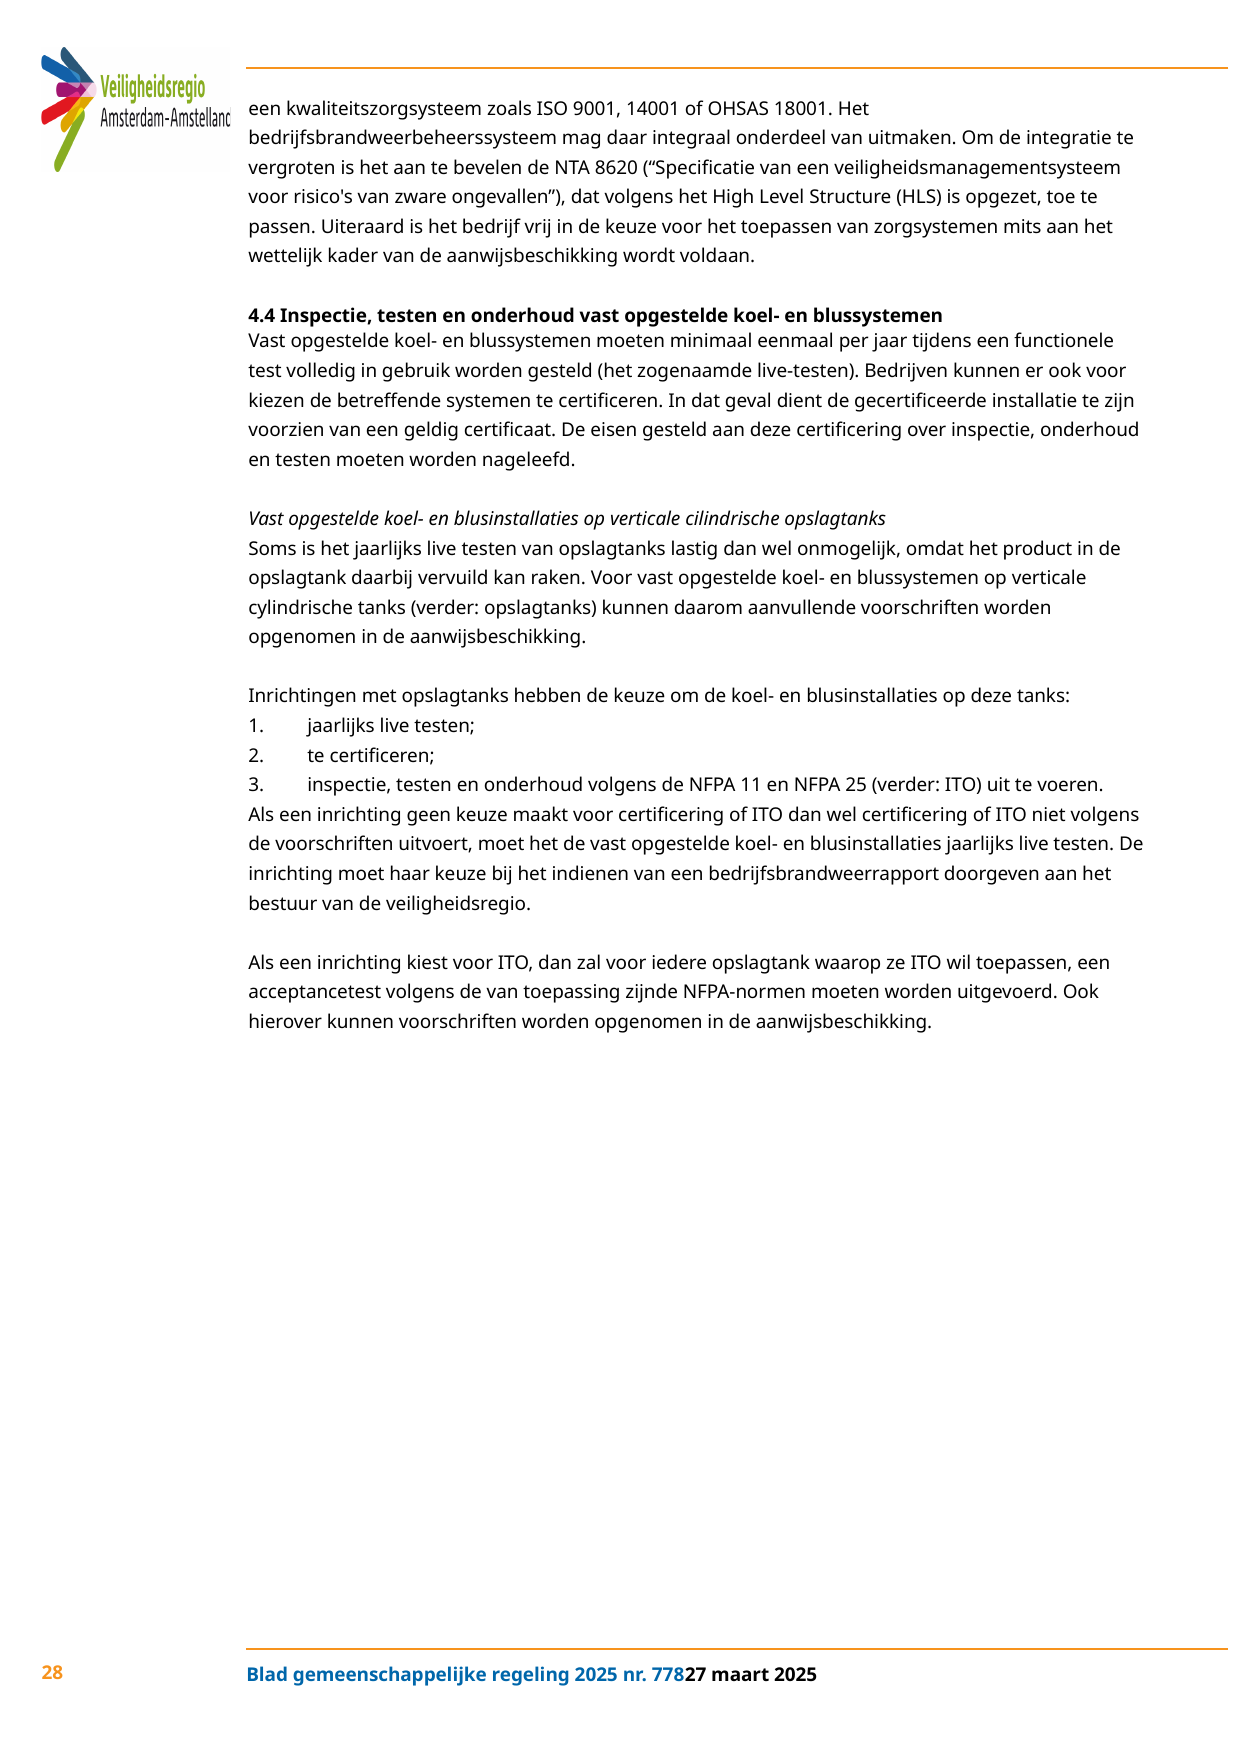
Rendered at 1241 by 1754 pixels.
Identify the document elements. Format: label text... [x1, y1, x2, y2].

text Inrichtingen met opslagtanks hebben de keuze om de koel- en blusinstallaties op deze tanks: [248, 683, 1152, 708]
text een kwaliteitszorgsysteem zoals ISO 9001, 14001 of OHSAS 18001. Het bedrijfsbrandweerbeheerssysteem mag daar integraal onderdeel van uitmaken. Om de integratie te vergroten is het aan te bevelen de NTA 8620 (“Specificatie van een veiligheidsmanagementsysteem voor risico's van zware ongevallen”), dat volgens het High Level Structure (HLS) is opgezet, toe te passen. Uiteraard is het bedrijf vrij in de keuze voor het toepassen van zorgsystemen mits aan het wettelijk kader van de aanwijsbeschikking wordt voldaan. [248, 95, 1152, 268]
list inspectie, testen en onderhoud volgens de NFPA 11 en NFPA 25 (verder: ITO) uit te voeren. [248, 771, 1152, 797]
list te certificeren; [248, 742, 1152, 767]
text Soms is het jaarlijks live testen van opslagtanks lastig dan wel onmogelijk, omdat het product in de opslagtank daarbij vervuild kan raken. Voor vast opgestelde koel- en blussystemen op verticale cylindrische tanks (verder: opslagtanks) kunnen daarom aanvullende voorschriften worden opgenomen in de aanwijsbeschikking. [248, 535, 1152, 649]
text 4.4 Inspectie, testen en onderhoud vast opgestelde koel- en blussystemen [248, 302, 1152, 328]
text Vast opgestelde koel- en blussystemen moeten minimaal eenmaal per jaar tijdens een functionele test volledig in gebruik worden gesteld (het zogenaamde live-testen). Bedrijven kunnen er ook voor kiezen de betreffende systemen te certificeren. In dat geval dient de gecertificeerde installatie te zijn voorzien van een geldig certificaat. De eisen gesteld aan deze certificering over inspectie, onderhoud en testen moeten worden nageleefd. [248, 328, 1152, 472]
text Als een inrichting kiest voor ITO, dan zal voor iedere opslagtank waarop ze ITO wil toepassen, een acceptancetest volgens de van toepassing zijnde NFPA-normen moeten worden uitgevoerd. Ook hierover kunnen voorschriften worden opgenomen in de aanwijsbeschikking. [248, 949, 1152, 1034]
list jaarlijks live testen; [248, 712, 1152, 738]
text Vast opgestelde koel- en blusinstallaties op verticale cilindrische opslagtanks [248, 505, 1152, 531]
picture [41, 47, 231, 172]
text Als een inrichting geen keuze maakt voor certificering of ITO dan wel certificering of ITO niet volgens de voorschriften uitvoert, moet het de vast opgestelde koel- en blusinstallaties jaarlijks live testen. De inrichting moet haar keuze bij het indienen van een bedrijfsbrandweerrapport doorgeven aan het bestuur van de veiligheidsregio. [248, 801, 1152, 915]
